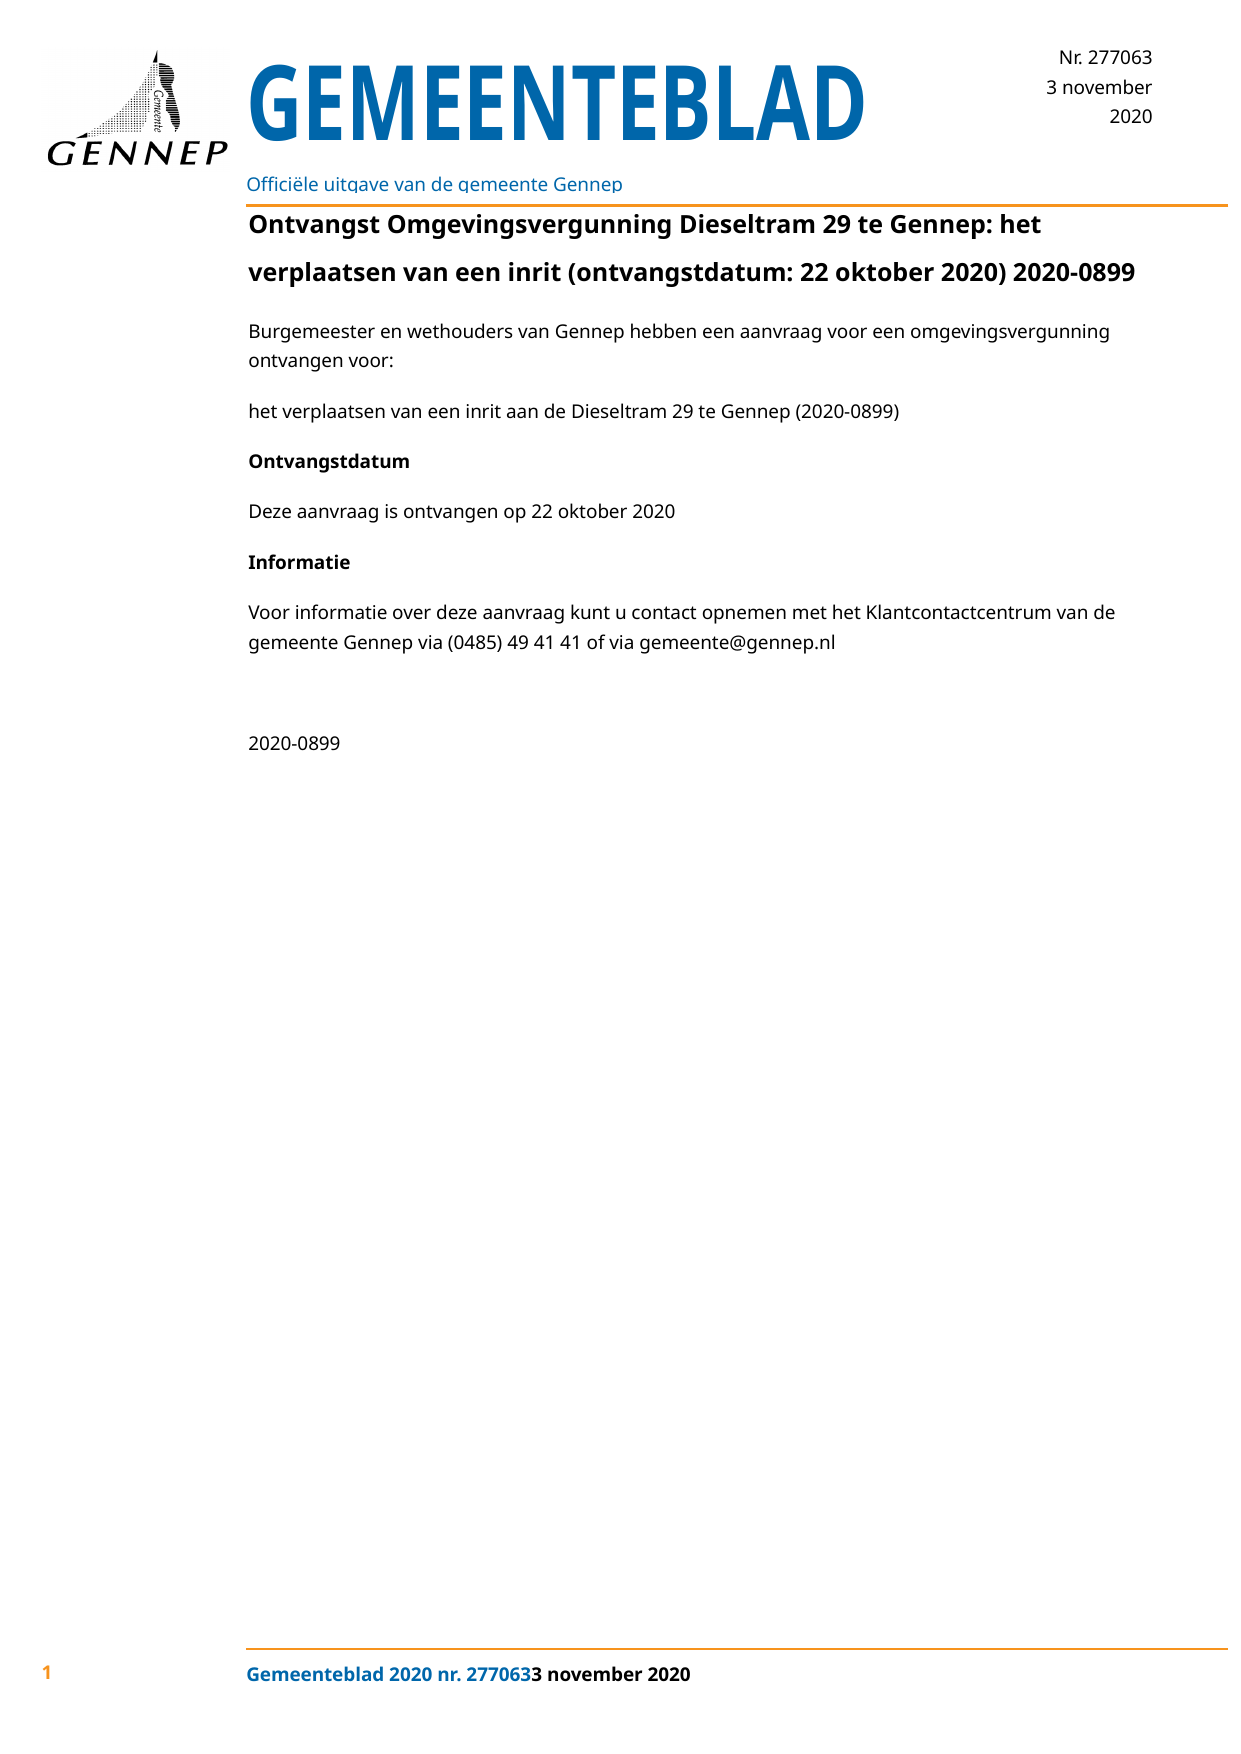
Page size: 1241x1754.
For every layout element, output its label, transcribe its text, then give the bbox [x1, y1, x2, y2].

text Ontvangstdatum [248, 448, 1152, 474]
text Informatie [248, 549, 1152, 575]
picture [41, 47, 231, 172]
text het verplaatsen van een inrit aan de Dieseltram 29 te Gennep (2020-0899) [248, 398, 1152, 424]
text Deze aanvraag is ontvangen op 22 oktober 2020 [248, 499, 1152, 524]
text Burgemeester en wethouders van Gennep hebben een aanvraag voor een omgevingsvergunning ontvangen voor: [248, 318, 1152, 373]
text Voor informatie over deze aanvraag kunt u contact opnemen met het Klantcontactcentrum van de gemeente Gennep via (0485) 49 41 41 of via gemeente@gennep.nl [248, 599, 1152, 655]
text Ontvangst Omgevingsvergunning Dieseltram 29 te Gennep: het verplaatsen van een inrit (ontvangstdatum: 22 oktober 2020) 2020-0899 [248, 207, 1152, 288]
text 2020-0899 [248, 730, 1152, 756]
